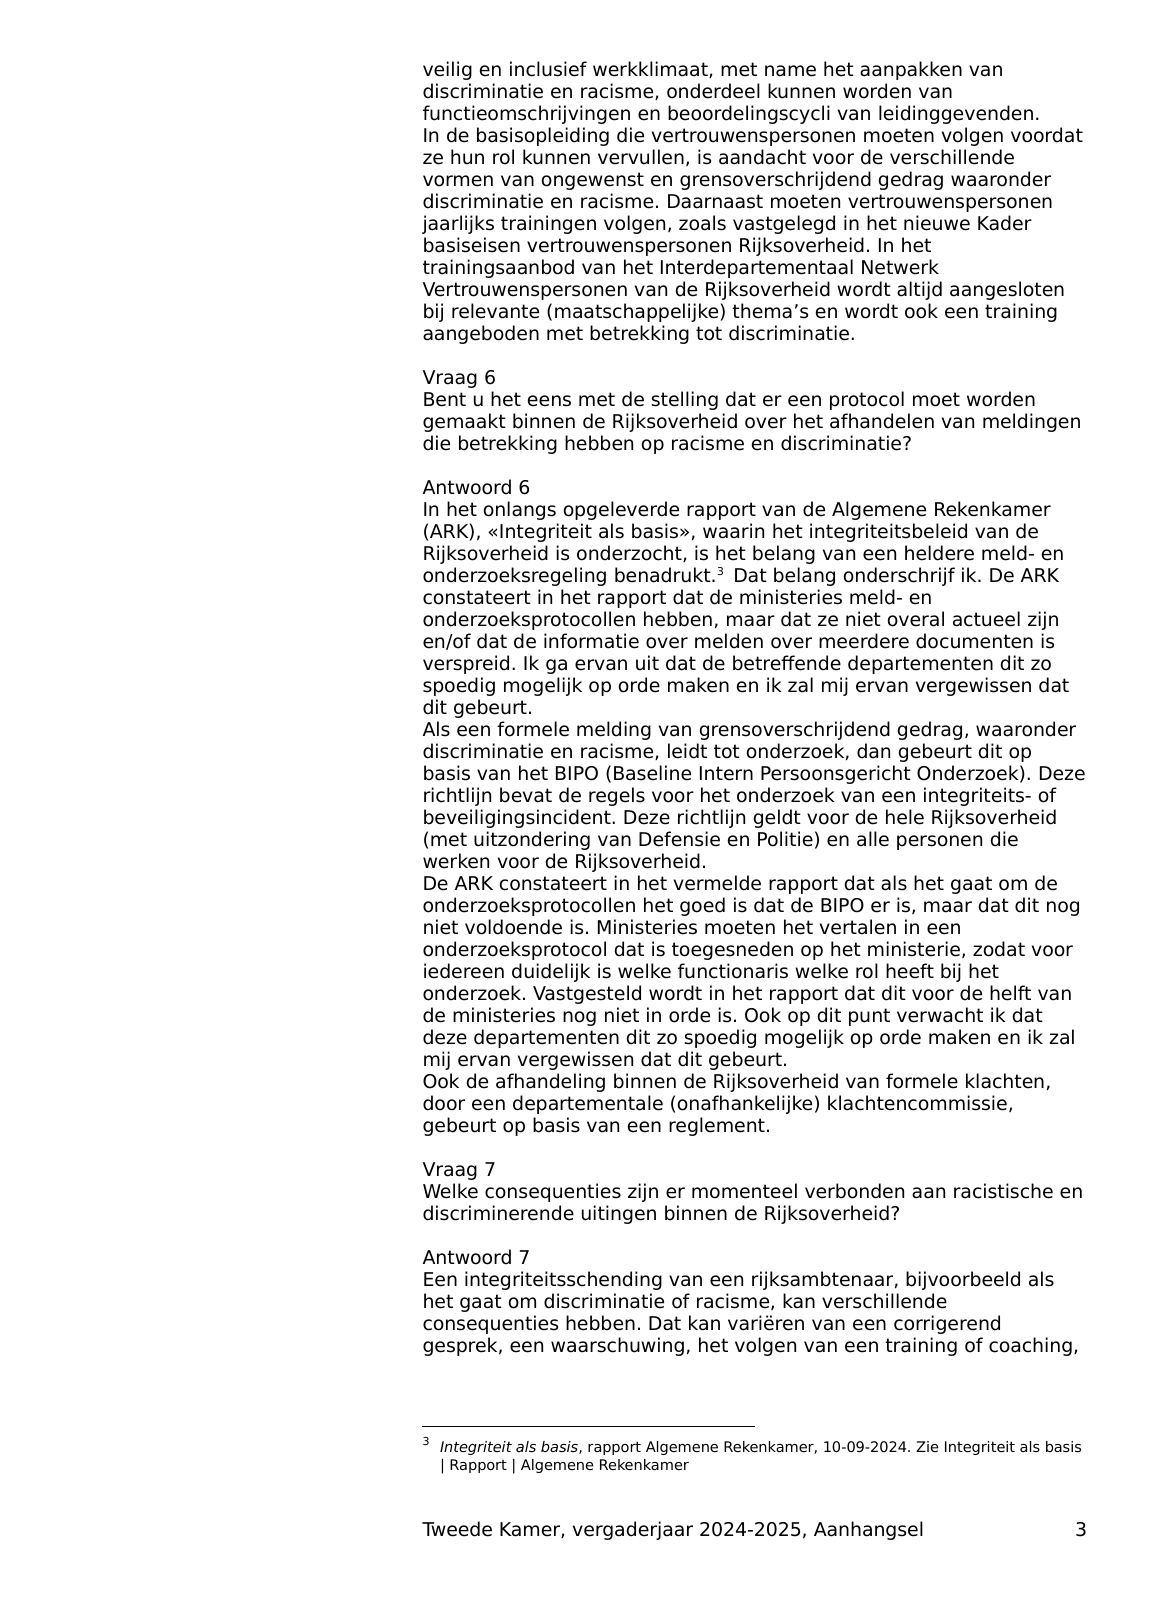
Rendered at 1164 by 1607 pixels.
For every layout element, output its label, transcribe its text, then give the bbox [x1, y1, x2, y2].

text In het onlangs opgeleverde rapport van de Algemene Rekenkamer (ARK), «Integriteit als basis», waarin het integriteitsbeleid van de Rijksoverheid is onderzocht, is het belang van een heldere meld- en onderzoeksregeling benadrukt. Dat belang onderschrijf ik. De ARK constateert in het rapport dat de ministeries meld- en onderzoeksprotocollen hebben, maar dat ze niet overal actueel zijn en/of dat de informatie over melden over meerdere documenten is verspreid. Ik ga ervan uit dat de betreffende departementen dit zo spoedig mogelijk op orde maken en ik zal mij ervan vergewissen dat dit gebeurt. [422, 499, 1087, 719]
text veilig en inclusief werkklimaat, met name het aanpakken van discriminatie en racisme, onderdeel kunnen worden van functieomschrijvingen en beoordelingscycli van leidinggevenden. [422, 59, 1087, 125]
text Als een formele melding van grensoverschrijdend gedrag, waaronder discriminatie en racisme, leidt tot onderzoek, dan gebeurt dit op basis van het BIPO (Baseline Intern Persoonsgericht Onderzoek). Deze richtlijn bevat de regels voor het onderzoek van een integriteits- of beveiligingsincident. Deze richtlijn geldt voor de hele Rijksoverheid (met uitzondering van Defensie en Politie) en alle personen die werken voor de Rijksoverheid. [422, 719, 1087, 873]
text In de basisopleiding die vertrouwenspersonen moeten volgen voordat ze hun rol kunnen vervullen, is aandacht voor de verschillende vormen van ongewenst en grensoverschrijdend gedrag waaronder discriminatie en racisme. Daarnaast moeten vertrouwenspersonen jaarlijks trainingen volgen, zoals vastgelegd in het nieuwe Kader basiseisen vertrouwenspersonen Rijksoverheid. In het trainingsaanbod van het Interdepartementaal Netwerk Vertrouwenspersonen van de Rijksoverheid wordt altijd aangesloten bij relevante (maatschappelijke) thema’s en wordt ook een training aangeboden met betrekking tot discriminatie. [422, 125, 1087, 345]
text Een integriteitsschending van een rijksambtenaar, bijvoorbeeld als het gaat om discriminatie of racisme, kan verschillende consequenties hebben. Dat kan variëren van een corrigerend gesprek, een waarschuwing, het volgen van een training of coaching, [422, 1269, 1087, 1357]
text Integriteit als basis, rapport Algemene Rekenkamer, 10-09-2024. Zie Integriteit als basis | Rapport | Algemene Rekenkamer [422, 1435, 1087, 1474]
text De ARK constateert in het vermelde rapport dat als het gaat om de onderzoeksprotocollen het goed is dat de BIPO er is, maar dat dit nog niet voldoende is. Ministeries moeten het vertalen in een onderzoeksprotocol dat is toegesneden op het ministerie, zodat voor iedereen duidelijk is welke functionaris welke rol heeft bij het onderzoek. Vastgesteld wordt in het rapport dat dit voor de helft van de ministeries nog niet in orde is. Ook op dit punt verwacht ik dat deze departementen dit zo spoedig mogelijk op orde maken en ik zal mij ervan vergewissen dat dit gebeurt. [422, 873, 1087, 1071]
text Antwoord 7 [422, 1247, 1087, 1269]
text Vraag 7 [422, 1159, 1087, 1181]
text Welke consequenties zijn er momenteel verbonden aan racistische en discriminerende uitingen binnen de Rijksoverheid? [422, 1181, 1087, 1224]
text Antwoord 6 [422, 477, 1087, 499]
text Ook de afhandeling binnen de Rijksoverheid van formele klachten, door een departementale (onafhankelijke) klachtencommissie, gebeurt op basis van een reglement. [422, 1071, 1087, 1136]
text Bent u het eens met de stelling dat er een protocol moet worden gemaakt binnen de Rijksoverheid over het afhandelen van meldingen die betrekking hebben op racisme en discriminatie? [422, 389, 1087, 455]
text Vraag 6 [422, 367, 1087, 389]
